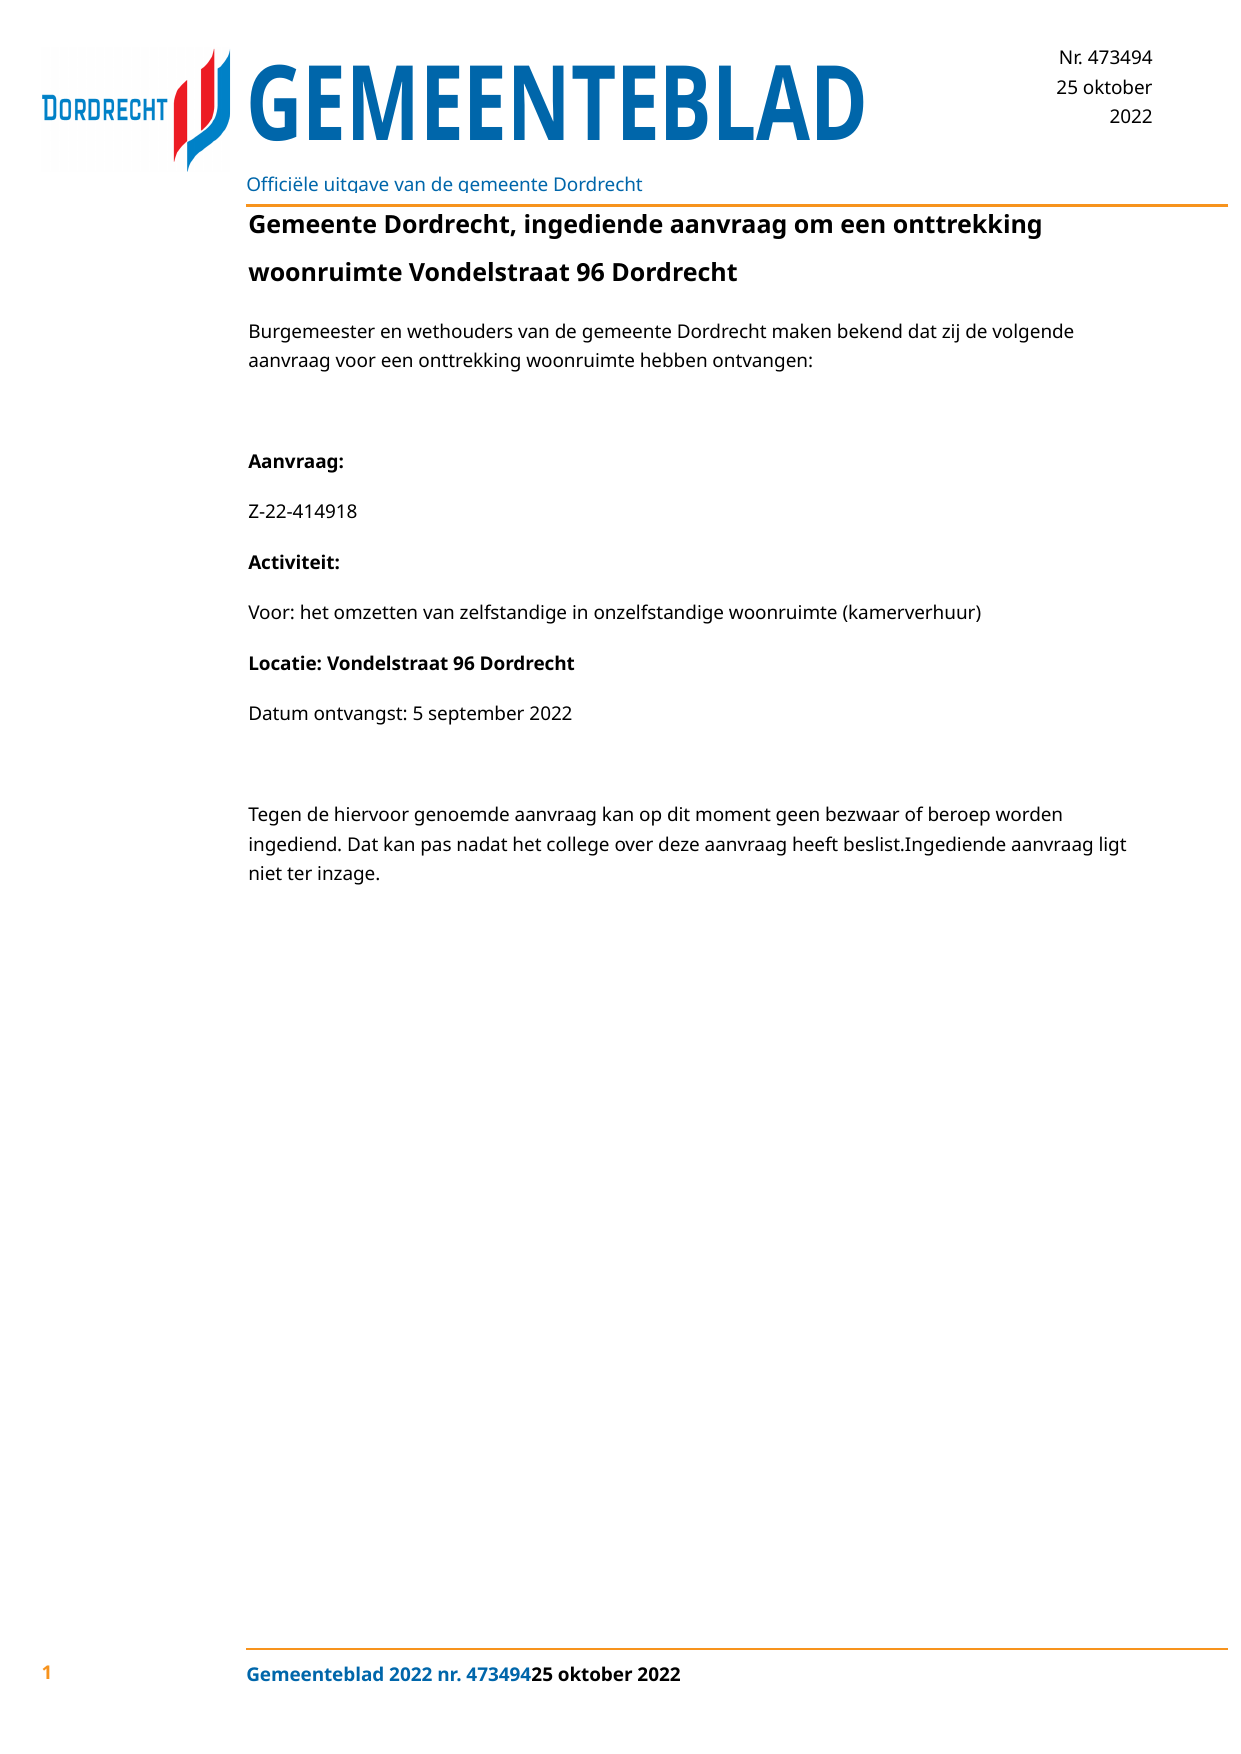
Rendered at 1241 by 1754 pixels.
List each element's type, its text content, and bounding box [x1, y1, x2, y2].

text Datum ontvangst: 5 september 2022 [248, 700, 1152, 726]
text Aanvraag: [248, 448, 1152, 474]
text Gemeente Dordrecht, ingediende aanvraag om een onttrekking woonruimte Vondelstraat 96 Dordrecht [248, 207, 1152, 288]
text Tegen de hiervoor genoemde aanvraag kan op dit moment geen bezwaar of beroep worden ingediend. Dat kan pas nadat het college over deze aanvraag heeft beslist.Ingediende aanvraag ligt niet ter inzage. [248, 801, 1152, 886]
text Locatie: Vondelstraat 96 Dordrecht [248, 650, 1152, 676]
text Burgemeester en wethouders van de gemeente Dordrecht maken bekend dat zij de volgende aanvraag voor een onttrekking woonruimte hebben ontvangen: [248, 318, 1152, 373]
text Voor: het omzetten van zelfstandige in onzelfstandige woonruimte (kamerverhuur) [248, 599, 1152, 625]
picture [41, 47, 231, 172]
text Z-22-414918 [248, 499, 1152, 524]
text Activiteit: [248, 549, 1152, 575]
